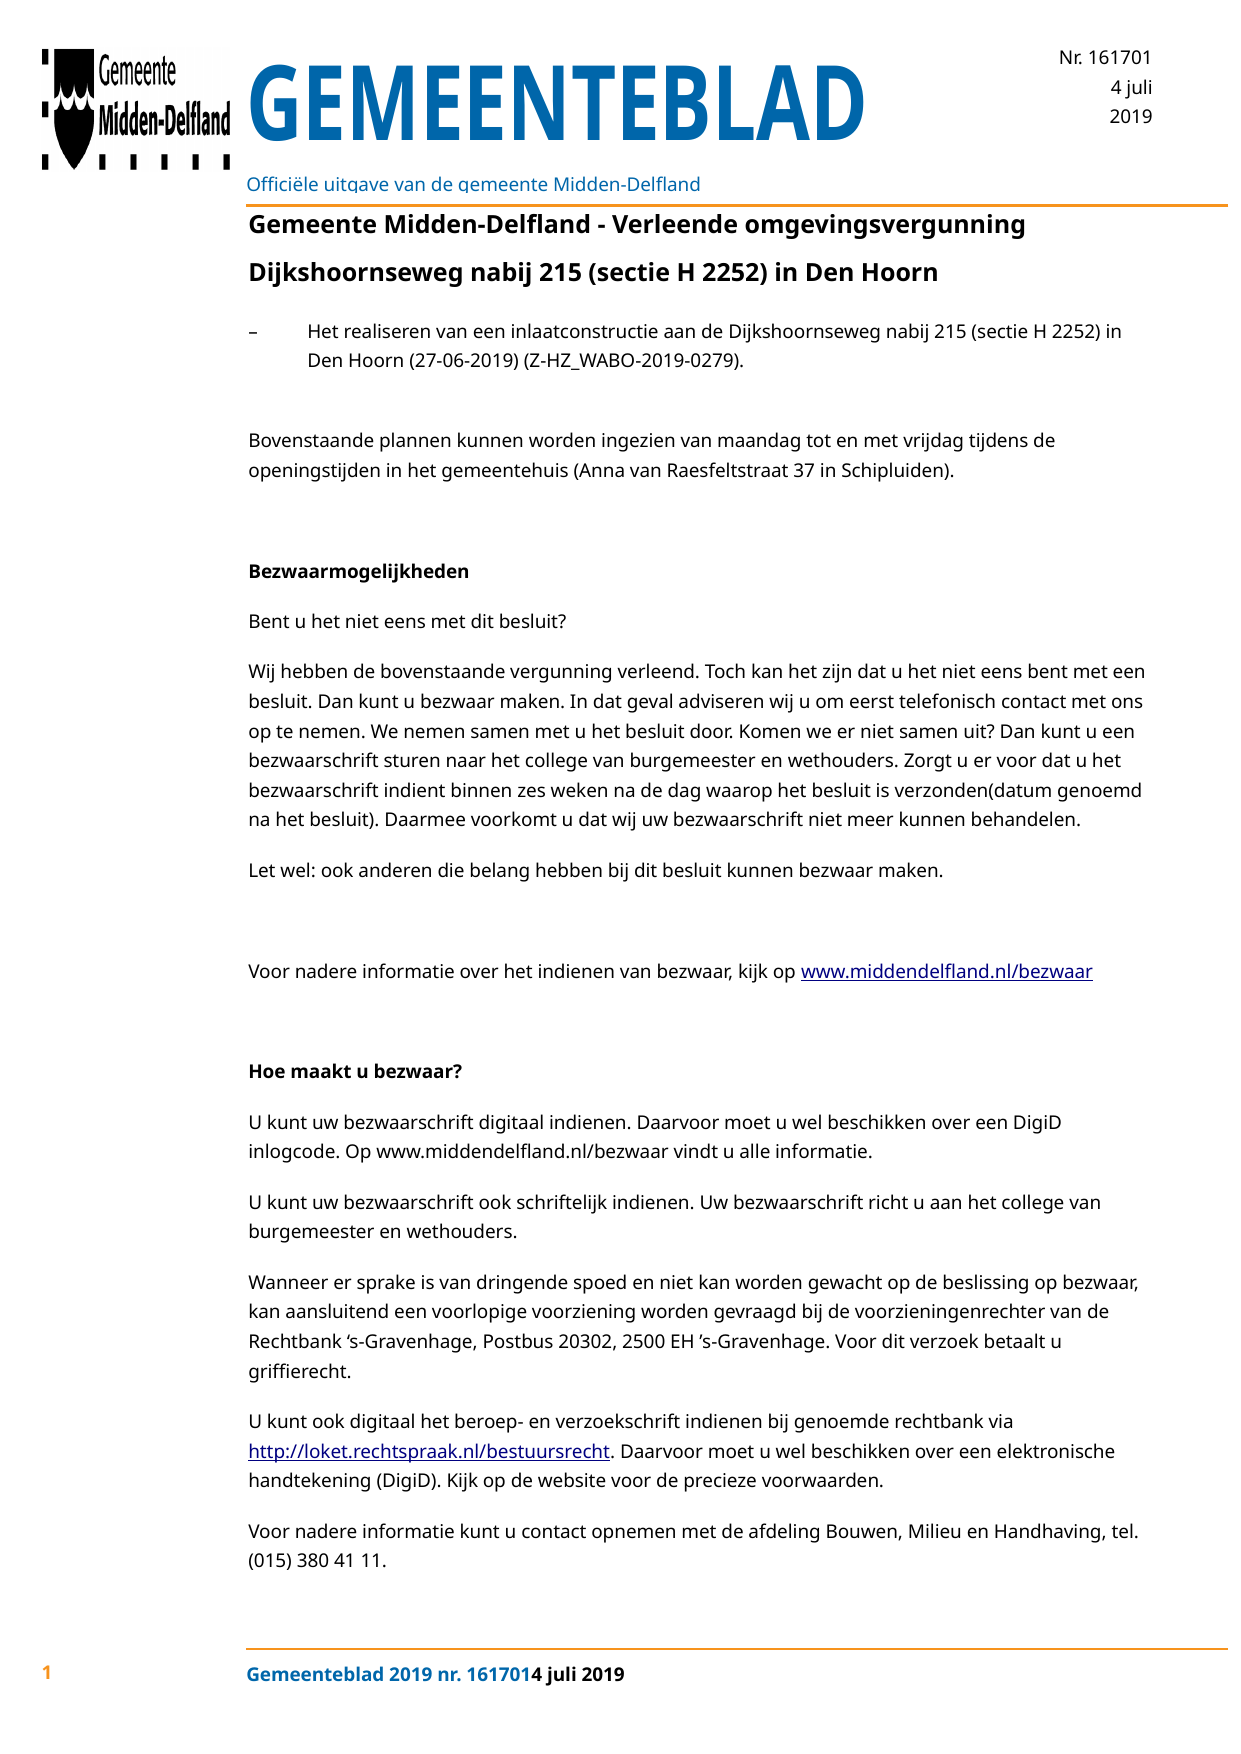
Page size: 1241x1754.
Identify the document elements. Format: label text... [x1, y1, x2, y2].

text Bovenstaande plannen kunnen worden ingezien van maandag tot en met vrijdag tijdens de openingstijden in het gemeentehuis (Anna van Raesfeltstraat 37 in Schipluiden). [248, 427, 1152, 483]
text Bezwaarmogelijkheden [248, 558, 1152, 584]
list Het realiseren van een inlaatconstructie aan de Dijkshoornseweg nabij 215 (sectie H 2252) in Den Hoorn (27-06-2019) (Z-HZ_WABO-2019-0279). [248, 318, 1152, 373]
text Wanneer er sprake is van dringende spoed en niet kan worden gewacht op de beslissing op bezwaar, kan aansluitend een voorlopige voorziening worden gevraagd bij de voorzieningenrechter van de Rechtbank ‘s-Gravenhage, Postbus 20302, 2500 EH ’s-Gravenhage. Voor dit verzoek betaalt u griffierecht. [248, 1269, 1152, 1384]
text U kunt ook digitaal het beroep- en verzoekschrift indienen bij genoemde rechtbank via http://loket.rechtspraak.nl/bestuursrecht. Daarvoor moet u wel beschikken over een elektronische handtekening (DigiD). Kijk op de website voor de precieze voorwaarden. [248, 1408, 1152, 1493]
text U kunt uw bezwaarschrift ook schriftelijk indienen. Uw bezwaarschrift richt u aan het college van burgemeester en wethouders. [248, 1189, 1152, 1244]
text Wij hebben de bovenstaande vergunning verleend. Toch kan het zijn dat u het niet eens bent met een besluit. Dan kunt u bezwaar maken. In dat geval adviseren wij u om eerst telefonisch contact met ons op te nemen. We nemen samen met u het besluit door. Komen we er niet samen uit? Dan kunt u een bezwaarschrift sturen naar het college van burgemeester en wethouders. Zorgt u er voor dat u het bezwaarschrift indient binnen zes weken na de dag waarop het besluit is verzonden(datum genoemd na het besluit). Daarmee voorkomt u dat wij uw bezwaarschrift niet meer kunnen behandelen. [248, 659, 1152, 832]
text Let wel: ook anderen die belang hebben bij dit besluit kunnen bezwaar maken. [248, 857, 1152, 883]
text Gemeente Midden-Delfland - Verleende omgevingsvergunning Dijkshoornseweg nabij 215 (sectie H 2252) in Den Hoorn [248, 207, 1152, 288]
text Voor nadere informatie over het indienen van bezwaar, kijk op www.middendelfland.nl/bezwaar [248, 958, 1152, 984]
picture [41, 47, 231, 172]
text U kunt uw bezwaarschrift digitaal indienen. Daarvoor moet u wel beschikken over een DigiD inlogcode. Op www.middendelfland.nl/bezwaar vindt u alle informatie. [248, 1109, 1152, 1164]
text Hoe maakt u bezwaar? [248, 1059, 1152, 1084]
text Voor nadere informatie kunt u contact opnemen met de afdeling Bouwen, Milieu en Handhaving, tel. (015) 380 41 11. [248, 1518, 1152, 1573]
text Bent u het niet eens met dit besluit? [248, 608, 1152, 634]
